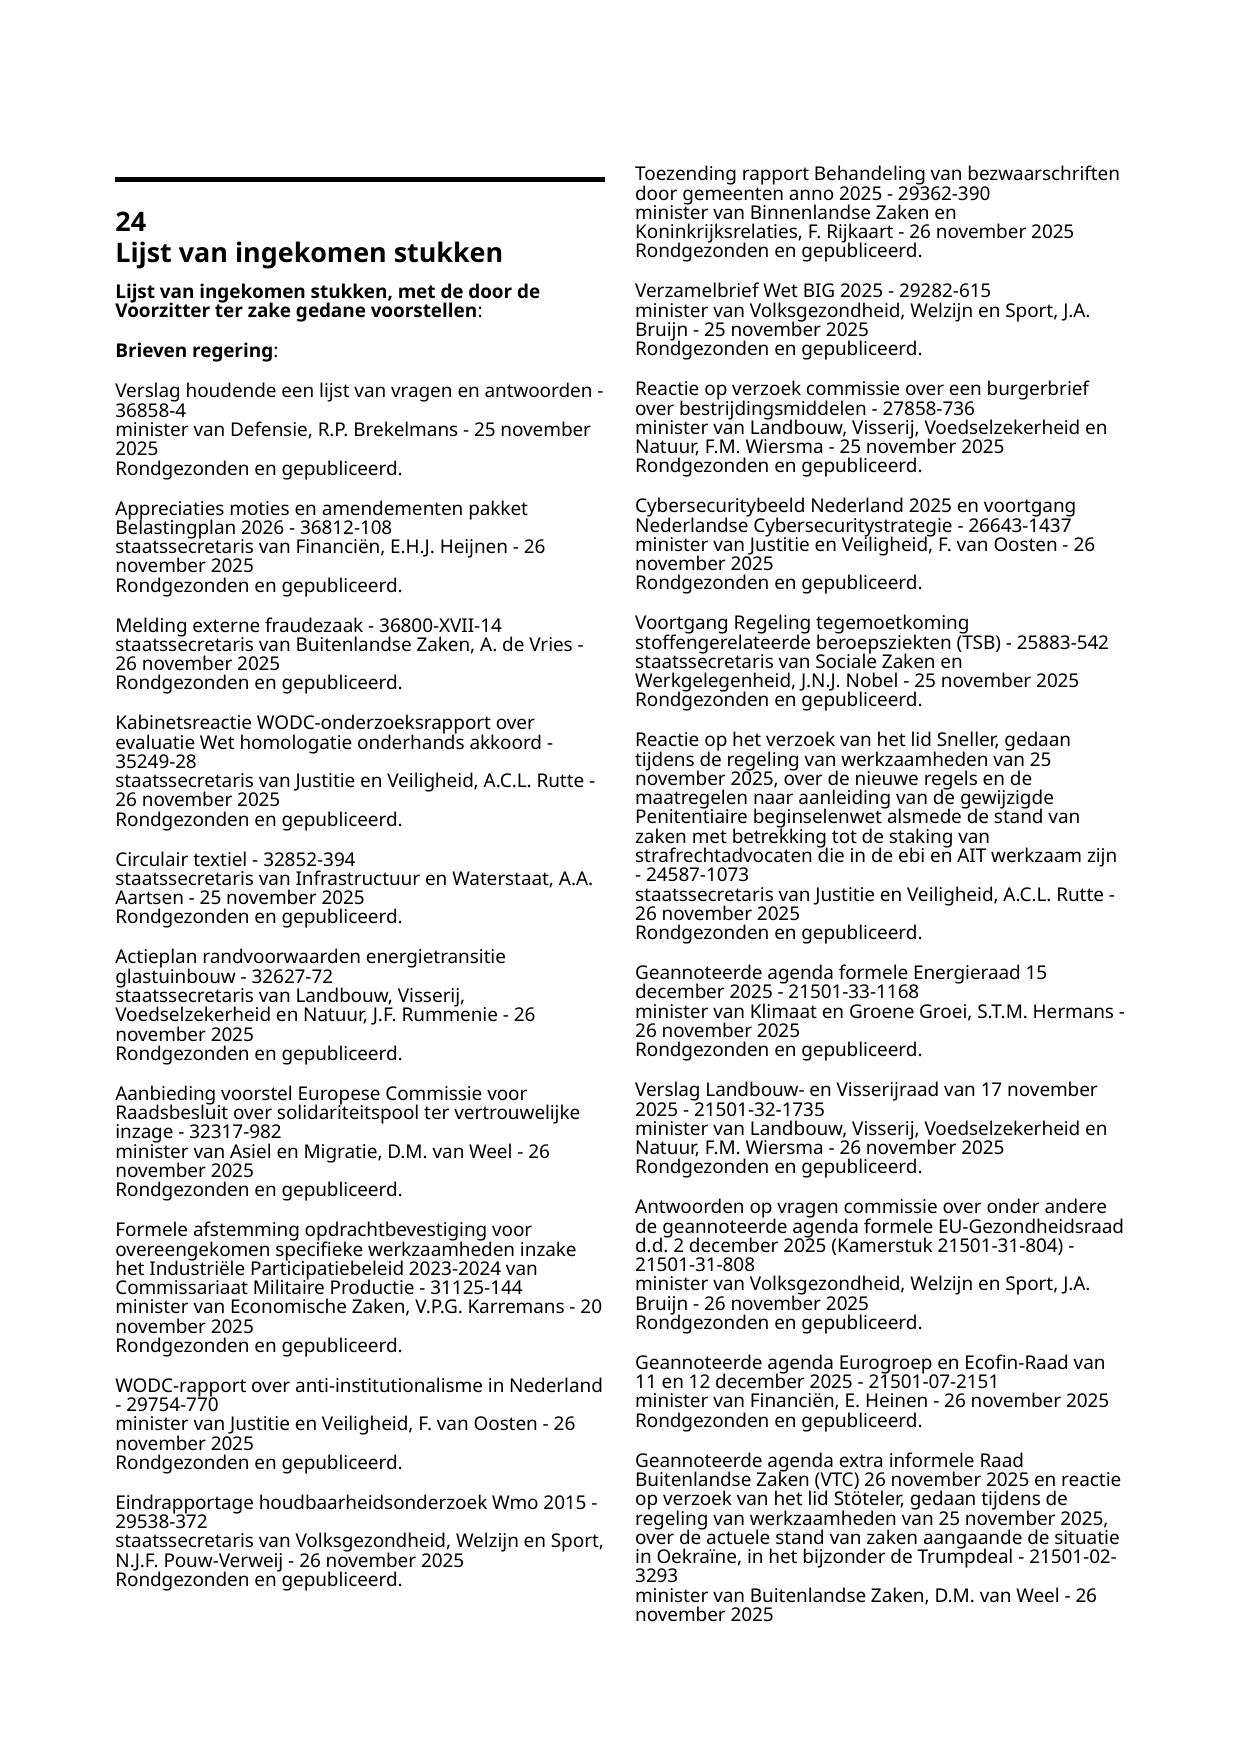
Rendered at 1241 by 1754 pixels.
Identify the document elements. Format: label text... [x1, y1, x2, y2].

text staatssecretaris van Buitenlandse Zaken, A. de Vries - 26 november 2025 [115, 636, 605, 674]
text Rondgezonden en gepubliceerd. [115, 459, 605, 479]
text Geannoteerde agenda Eurogroep en Ecofin-Raad van 11 en 12 december 2025 - 21501-07-2151 [635, 1354, 1125, 1392]
text Rondgezonden en gepubliceerd. [115, 1181, 605, 1201]
text Rondgezonden en gepubliceerd. [635, 1041, 1125, 1061]
text Rondgezonden en gepubliceerd. [635, 574, 1125, 594]
text 24 [115, 203, 605, 239]
text Rondgezonden en gepubliceerd. [115, 1337, 605, 1356]
text Verzamelbrief Wet BIG 2025 - 29282-615 [635, 282, 1125, 302]
text Rondgezonden en gepubliceerd. [115, 577, 605, 596]
text Rondgezonden en gepubliceerd. [115, 1045, 605, 1064]
text staatssecretaris van Sociale Zaken en Werkgelegenheid, J.N.J. Nobel - 25 november 2025 [635, 653, 1125, 691]
text Toezending rapport Behandeling van bezwaarschriften door gemeenten anno 2025 - 29362-390 [635, 165, 1125, 204]
text Rondgezonden en gepubliceerd. [635, 1314, 1125, 1333]
text Lijst van ingekomen stukken, met de door de Voorzitter ter zake gedane voorstellen: [115, 283, 605, 322]
text Rondgezonden en gepubliceerd. [635, 1412, 1125, 1431]
text minister van Justitie en Veiligheid, F. van Oosten - 26 november 2025 [635, 536, 1125, 574]
text minister van Volksgezondheid, Welzijn en Sport, J.A. Bruijn - 26 november 2025 [635, 1275, 1125, 1314]
text staatssecretaris van Infrastructuur en Waterstaat, A.A. Aartsen - 25 november 2025 [115, 870, 605, 908]
text Rondgezonden en gepubliceerd. [635, 340, 1125, 359]
text minister van Landbouw, Visserij, Voedselzekerheid en Natuur, F.M. Wiersma - 26 november 2025 [635, 1120, 1125, 1158]
text minister van Volksgezondheid, Welzijn en Sport, J.A. Bruijn - 25 november 2025 [635, 302, 1125, 340]
text Kabinetsreactie WODC-onderzoeksrapport over evaluatie Wet homologatie onderhands akkoord - 35249-28 [115, 714, 605, 772]
text staatssecretaris van Financiën, E.H.J. Heijnen - 26 november 2025 [115, 538, 605, 577]
text Geannoteerde agenda extra informele Raad Buitenlandse Zaken (VTC) 26 november 2025 en reactie op verzoek van het lid Stöteler, gedaan tijdens de regeling van werkzaamheden van 25 november 2025, over de actuele stand van zaken aangaande de situatie in Oekraïne, in het bijzonder de Trumpdeal - 21501-02-3293 [635, 1452, 1125, 1587]
text Cybersecuritybeeld Nederland 2025 en voortgang Nederlandse Cybersecuritystrategie - 26643-1437 [635, 497, 1125, 536]
text Rondgezonden en gepubliceerd. [635, 924, 1125, 943]
text staatssecretaris van Volksgezondheid, Welzijn en Sport, N.J.F. Pouw-Verweij - 26 november 2025 [115, 1532, 605, 1571]
text Aanbieding voorstel Europese Commissie voor Raadsbesluit over solidariteitspool ter vertrouwelijke inzage - 32317-982 [115, 1085, 605, 1143]
text Actieplan randvoorwaarden energietransitie glastuinbouw - 32627-72 [115, 948, 605, 987]
text Rondgezonden en gepubliceerd. [635, 457, 1125, 477]
text minister van Buitenlandse Zaken, D.M. van Weel - 26 november 2025 [635, 1587, 1125, 1625]
text Melding externe fraudezaak - 36800-XVII-14 [115, 617, 605, 636]
text Rondgezonden en gepubliceerd. [635, 691, 1125, 711]
text minister van Economische Zaken, V.P.G. Karremans - 20 november 2025 [115, 1298, 605, 1337]
text Verslag Landbouw- en Visserijraad van 17 november 2025 - 21501-32-1735 [635, 1081, 1125, 1120]
text Rondgezonden en gepubliceerd. [115, 674, 605, 694]
text Eindrapportage houdbaarheidsonderzoek Wmo 2015 - 29538-372 [115, 1494, 605, 1532]
text minister van Justitie en Veiligheid, F. van Oosten - 26 november 2025 [115, 1415, 605, 1454]
text Rondgezonden en gepubliceerd. [635, 1158, 1125, 1178]
text WODC-rapport over anti-institutionalisme in Nederland - 29754-770 [115, 1377, 605, 1415]
text Voortgang Regeling tegemoetkoming stoffengerelateerde beroepsziekten (TSB) - 25883-542 [635, 614, 1125, 653]
text Brieven regering: [115, 342, 605, 362]
text Appreciaties moties en amendementen pakket Belastingplan 2026 - 36812-108 [115, 499, 605, 538]
text Reactie op verzoek commissie over een burgerbrief over bestrijdingsmiddelen - 27858-736 [635, 380, 1125, 419]
text Rondgezonden en gepubliceerd. [635, 242, 1125, 262]
text Formele afstemming opdrachtbevestiging voor overeengekomen specifieke werkzaamheden inzake het Industriële Participatiebeleid 2023-2024 van Commissariaat Militaire Productie - 31125-144 [115, 1221, 605, 1298]
text Rondgezonden en gepubliceerd. [115, 1571, 605, 1590]
text Rondgezonden en gepubliceerd. [115, 908, 605, 928]
text minister van Financiën, E. Heinen - 26 november 2025 [635, 1392, 1125, 1412]
text staatssecretaris van Landbouw, Visserij, Voedselzekerheid en Natuur, J.F. Rummenie - 26 november 2025 [115, 987, 605, 1045]
text staatssecretaris van Justitie en Veiligheid, A.C.L. Rutte - 26 november 2025 [115, 772, 605, 811]
text Circulair textiel - 32852-394 [115, 851, 605, 870]
text Verslag houdende een lijst van vragen en antwoorden - 36858-4 [115, 382, 605, 421]
text Reactie op het verzoek van het lid Sneller, gedaan tijdens de regeling van werkzaamheden van 25 november 2025, over de nieuwe regels en de maatregelen naar aanleiding van de gewijzigde Penitentiaire beginselenwet alsmede de stand van zaken met betrekking tot de staking van strafrechtadvocaten die in de ebi en AIT werkzaam zijn - 24587-1073 [635, 731, 1125, 886]
text minister van Defensie, R.P. Brekelmans - 25 november 2025 [115, 421, 605, 459]
text Rondgezonden en gepubliceerd. [115, 811, 605, 830]
text Antwoorden op vragen commissie over onder andere de geannoteerde agenda formele EU-Gezondheidsraad d.d. 2 december 2025 (Kamerstuk 21501-31-804) - 21501-31-808 [635, 1198, 1125, 1275]
text minister van Landbouw, Visserij, Voedselzekerheid en Natuur, F.M. Wiersma - 25 november 2025 [635, 419, 1125, 457]
text minister van Asiel en Migratie, D.M. van Weel - 26 november 2025 [115, 1143, 605, 1181]
text minister van Klimaat en Groene Groei, S.T.M. Hermans - 26 november 2025 [635, 1003, 1125, 1041]
text minister van Binnenlandse Zaken en Koninkrijksrelaties, F. Rijkaart - 26 november 2025 [635, 204, 1125, 242]
text Rondgezonden en gepubliceerd. [115, 1454, 605, 1473]
text staatssecretaris van Justitie en Veiligheid, A.C.L. Rutte - 26 november 2025 [635, 886, 1125, 924]
text Geannoteerde agenda formele Energieraad 15 december 2025 - 21501-33-1168 [635, 964, 1125, 1003]
text Lijst van ingekomen stukken [115, 239, 605, 283]
